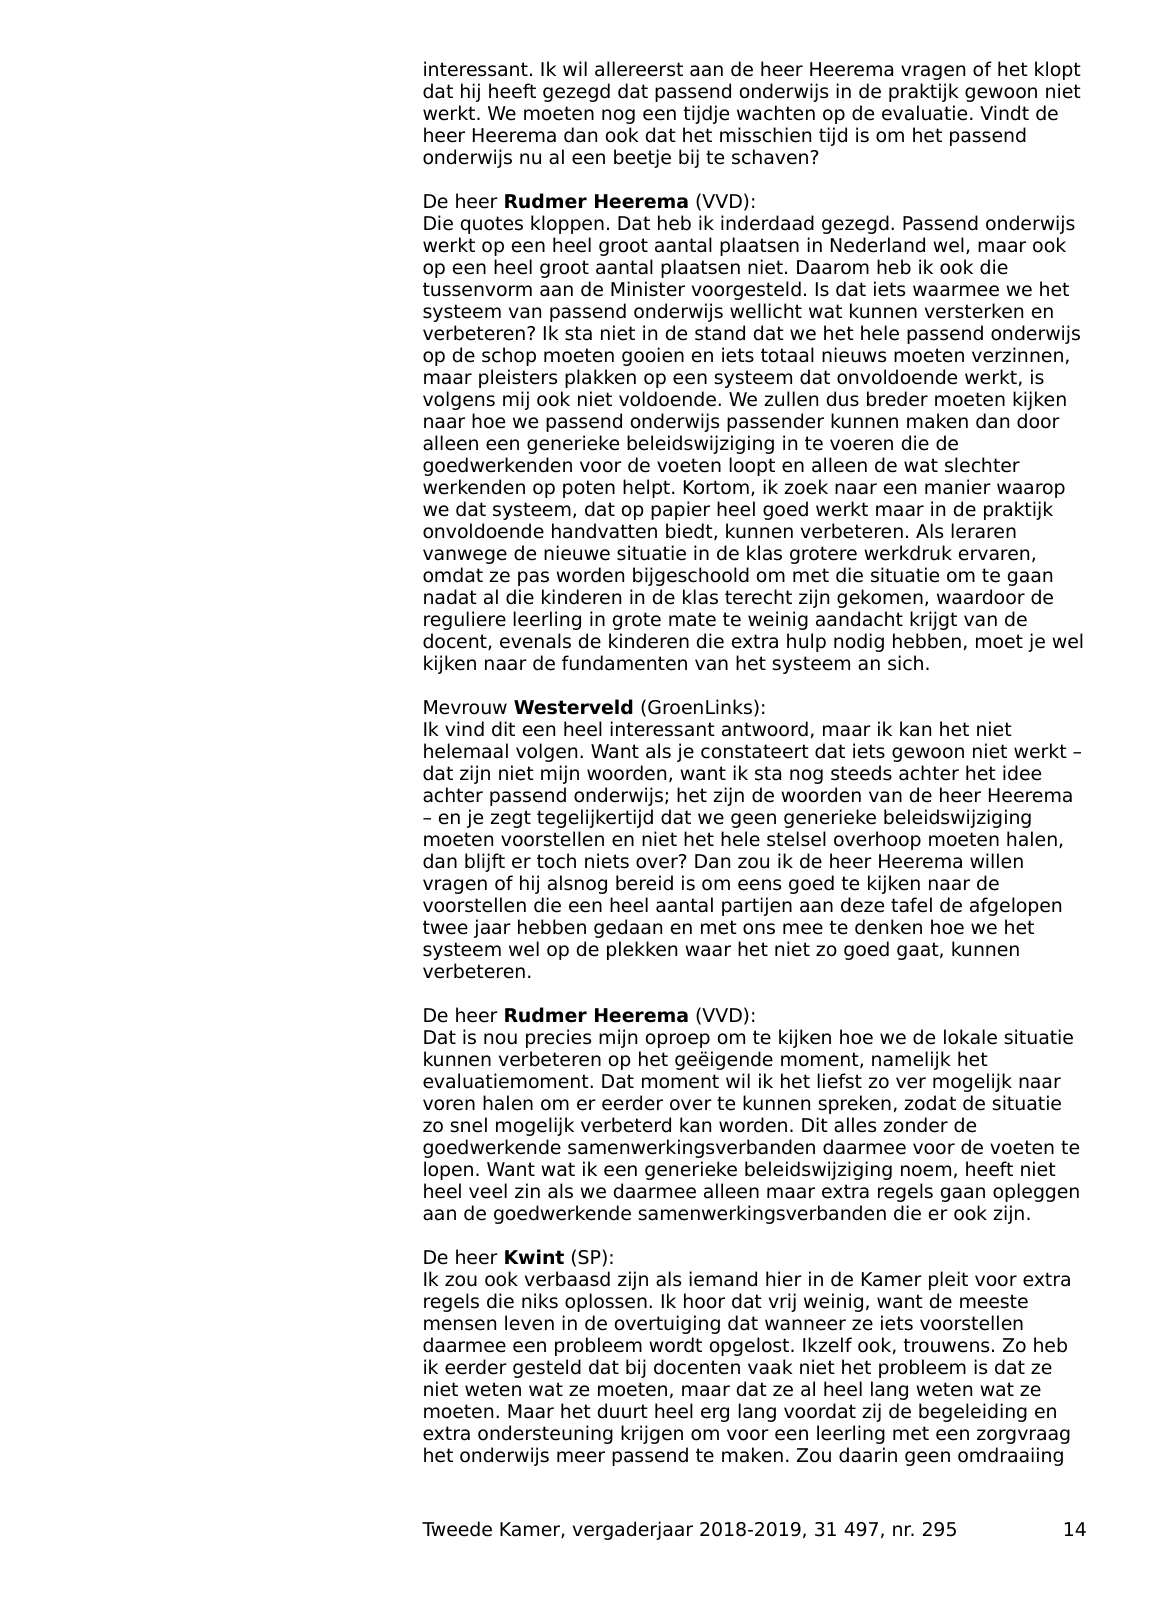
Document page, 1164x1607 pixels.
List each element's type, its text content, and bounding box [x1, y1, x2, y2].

text Mevrouw Westerveld (GroenLinks): [422, 697, 1087, 719]
text Ik zou ook verbaasd zijn als iemand hier in de Kamer pleit voor extra regels die niks oplossen. Ik hoor dat vrij weinig, want de meeste mensen leven in de overtuiging dat wanneer ze iets voorstellen daarmee een probleem wordt opgelost. Ikzelf ook, trouwens. Zo heb ik eerder gesteld dat bij docenten vaak niet het probleem is dat ze niet weten wat ze moeten, maar dat ze al heel lang weten wat ze moeten. Maar het duurt heel erg lang voordat zij de begeleiding en extra ondersteuning krijgen om voor een leerling met een zorgvraag het onderwijs meer passend te maken. Zou daarin geen omdraaiing [422, 1269, 1087, 1467]
text Dat is nou precies mijn oproep om te kijken hoe we de lokale situatie kunnen verbeteren op het geëigende moment, namelijk het evaluatiemoment. Dat moment wil ik het liefst zo ver mogelijk naar voren halen om er eerder over te kunnen spreken, zodat de situatie zo snel mogelijk verbeterd kan worden. Dit alles zonder de goedwerkende samenwerkingsverbanden daarmee voor de voeten te lopen. Want wat ik een generieke beleidswijziging noem, heeft niet heel veel zin als we daarmee alleen maar extra regels gaan opleggen aan de goedwerkende samenwerkingsverbanden die er ook zijn. [422, 1027, 1087, 1224]
text interessant. Ik wil allereerst aan de heer Heerema vragen of het klopt dat hij heeft gezegd dat passend onderwijs in de praktijk gewoon niet werkt. We moeten nog een tijdje wachten op de evaluatie. Vindt de heer Heerema dan ook dat het misschien tijd is om het passend onderwijs nu al een beetje bij te schaven? [422, 59, 1087, 169]
text Die quotes kloppen. Dat heb ik inderdaad gezegd. Passend onderwijs werkt op een heel groot aantal plaatsen in Nederland wel, maar ook op een heel groot aantal plaatsen niet. Daarom heb ik ook die tussenvorm aan de Minister voorgesteld. Is dat iets waarmee we het systeem van passend onderwijs wellicht wat kunnen versterken en verbeteren? Ik sta niet in de stand dat we het hele passend onderwijs op de schop moeten gooien en iets totaal nieuws moeten verzinnen, maar pleisters plakken op een systeem dat onvoldoende werkt, is volgens mij ook niet voldoende. We zullen dus breder moeten kijken naar hoe we passend onderwijs passender kunnen maken dan door alleen een generieke beleidswijziging in te voeren die de goedwerkenden voor de voeten loopt en alleen de wat slechter werkenden op poten helpt. Kortom, ik zoek naar een manier waarop we dat systeem, dat op papier heel goed werkt maar in de praktijk onvoldoende handvatten biedt, kunnen verbeteren. Als leraren vanwege de nieuwe situatie in de klas grotere werkdruk ervaren, omdat ze pas worden bijgeschoold om met die situatie om te gaan nadat al die kinderen in de klas terecht zijn gekomen, waardoor de reguliere leerling in grote mate te weinig aandacht krijgt van de docent, evenals de kinderen die extra hulp nodig hebben, moet je wel kijken naar de fundamenten van het systeem an sich. [422, 213, 1087, 675]
text De heer Rudmer Heerema (VVD): [422, 191, 1087, 213]
text De heer Rudmer Heerema (VVD): [422, 1005, 1087, 1027]
text De heer Kwint (SP): [422, 1247, 1087, 1269]
text Ik vind dit een heel interessant antwoord, maar ik kan het niet helemaal volgen. Want als je constateert dat iets gewoon niet werkt – dat zijn niet mijn woorden, want ik sta nog steeds achter het idee achter passend onderwijs; het zijn de woorden van de heer Heerema – en je zegt tegelijkertijd dat we geen generieke beleidswijziging moeten voorstellen en niet het hele stelsel overhoop moeten halen, dan blijft er toch niets over? Dan zou ik de heer Heerema willen vragen of hij alsnog bereid is om eens goed te kijken naar de voorstellen die een heel aantal partijen aan deze tafel de afgelopen twee jaar hebben gedaan en met ons mee te denken hoe we het systeem wel op de plekken waar het niet zo goed gaat, kunnen verbeteren. [422, 719, 1087, 983]
